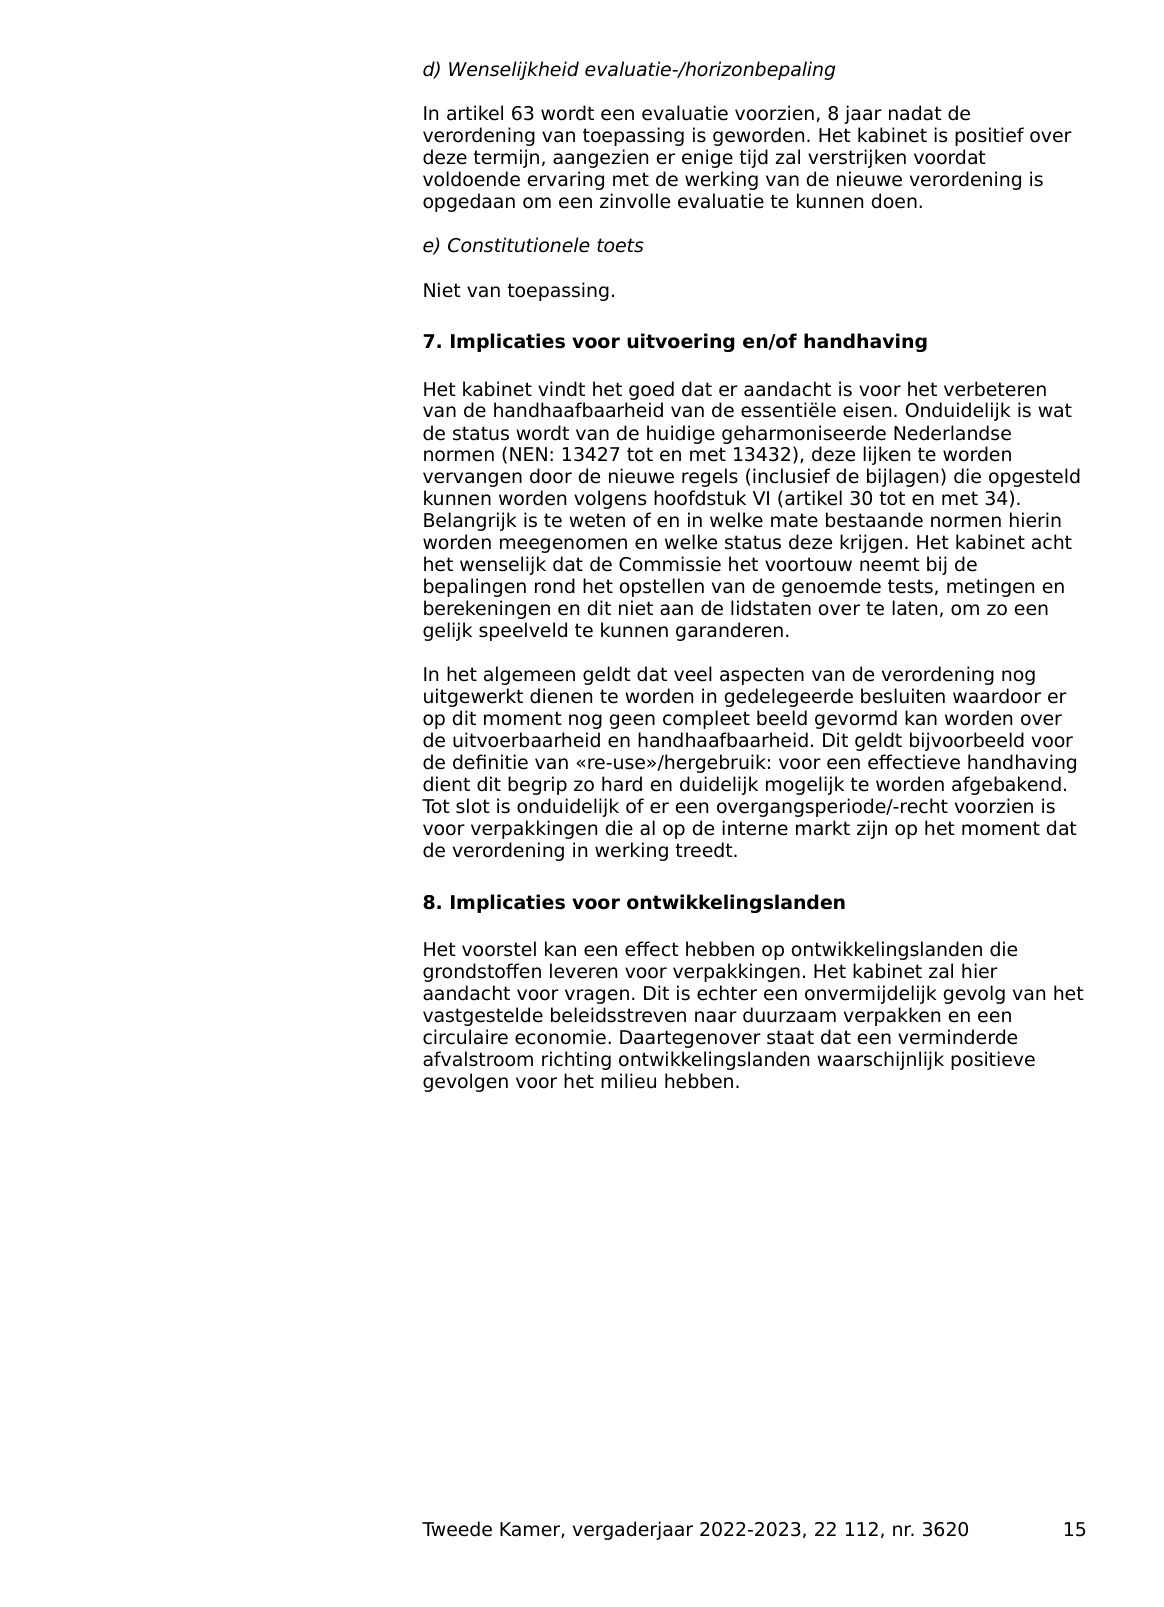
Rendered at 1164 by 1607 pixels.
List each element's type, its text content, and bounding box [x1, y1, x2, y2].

text Het voorstel kan een effect hebben op ontwikkelingslanden die grondstoffen leveren voor verpakkingen. Het kabinet zal hier aandacht voor vragen. Dit is echter een onvermijdelijk gevolg van het vastgestelde beleidsstreven naar duurzaam verpakken en een circulaire economie. Daartegenover staat dat een verminderde afvalstroom richting ontwikkelingslanden waarschijnlijk positieve gevolgen voor het milieu hebben. [422, 939, 1087, 1093]
text In het algemeen geldt dat veel aspecten van de verordening nog uitgewerkt dienen te worden in gedelegeerde besluiten waardoor er op dit moment nog geen compleet beeld gevormd kan worden over de uitvoerbaarheid en handhaafbaarheid. Dit geldt bijvoorbeeld voor de definitie van «re-use»/hergebruik: voor een effectieve handhaving dient dit begrip zo hard en duidelijk mogelijk te worden afgebakend. Tot slot is onduidelijk of er een overgangsperiode/-recht voorzien is voor verpakkingen die al op de interne markt zijn op het moment dat de verordening in werking treedt. [422, 664, 1087, 862]
text In artikel 63 wordt een evaluatie voorzien, 8 jaar nadat de verordening van toepassing is geworden. Het kabinet is positief over deze termijn, aangezien er enige tijd zal verstrijken voordat voldoende ervaring met de werking van de nieuwe verordening is opgedaan om een zinvolle evaluatie te kunnen doen. [422, 103, 1087, 213]
text Niet van toepassing. [422, 279, 1087, 301]
subtitle d) Wenselijkheid evaluatie-/horizonbepaling [422, 59, 1087, 81]
subtitle 8. Implicaties voor ontwikkelingslanden [422, 892, 1087, 914]
text Het kabinet vindt het goed dat er aandacht is voor het verbeteren van de handhaafbaarheid van de essentiële eisen. Onduidelijk is wat de status wordt van de huidige geharmoniseerde Nederlandse normen (NEN: 13427 tot en met 13432), deze lijken te worden vervangen door de nieuwe regels (inclusief de bijlagen) die opgesteld kunnen worden volgens hoofdstuk VI (artikel 30 tot en met 34). Belangrijk is te weten of en in welke mate bestaande normen hierin worden meegenomen en welke status deze krijgen. Het kabinet acht het wenselijk dat de Commissie het voortouw neemt bij de bepalingen rond het opstellen van de genoemde tests, metingen en berekeningen en dit niet aan de lidstaten over te laten, om zo een gelijk speelveld te kunnen garanderen. [422, 378, 1087, 642]
subtitle e) Constitutionele toets [422, 235, 1087, 257]
subtitle 7. Implicaties voor uitvoering en/of handhaving [422, 331, 1087, 353]
